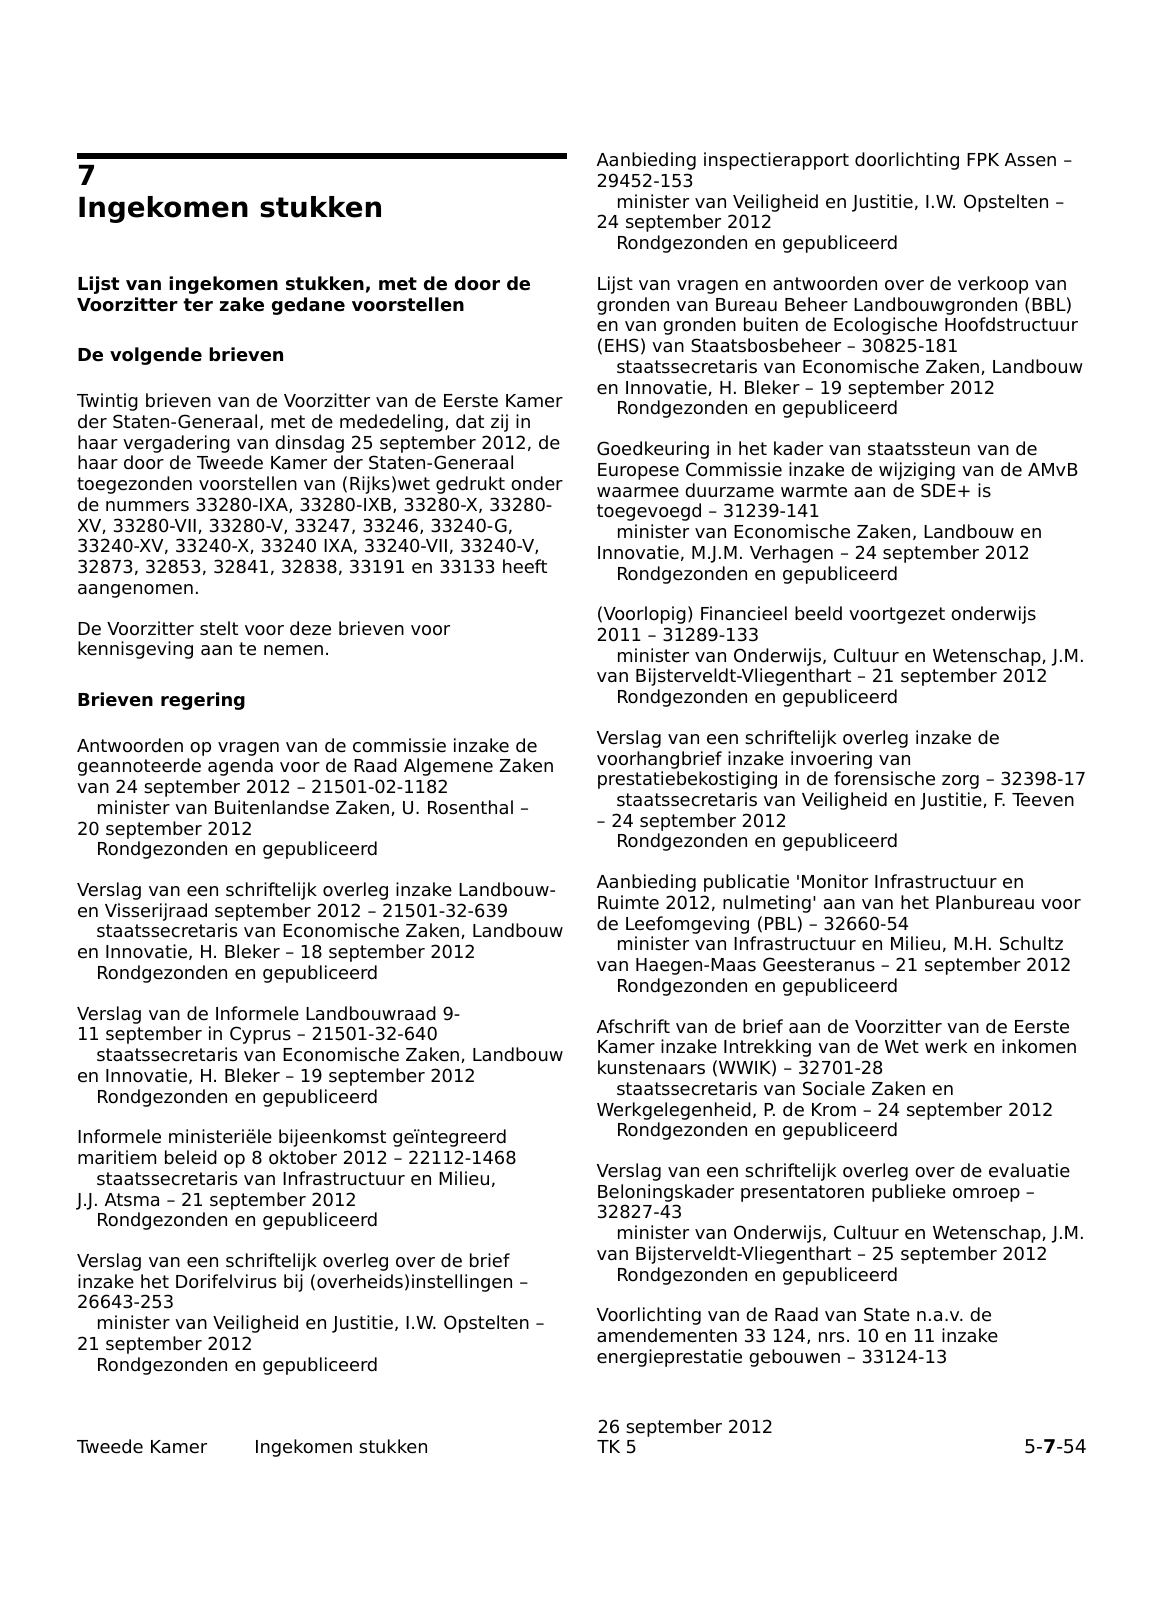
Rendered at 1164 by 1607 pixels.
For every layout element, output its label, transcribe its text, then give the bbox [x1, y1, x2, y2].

text Goedkeuring in het kader van staatssteun van de Europese Commissie inzake de wijziging van de AMvB waarmee duurzame warmte aan de SDE+ is toegevoegd – 31239-141 [596, 439, 1087, 522]
subtitle Lijst van ingekomen stukken, met de door de Voorzitter ter zake gedane voorstellen [77, 274, 567, 315]
text staatssecretaris van Economische Zaken, Landbouw en Innovatie, H. Bleker – 18 september 2012 [77, 921, 567, 963]
text Rondgezonden en gepubliceerd [77, 1210, 567, 1231]
subtitle Brieven regering [77, 690, 567, 711]
text minister van Veiligheid en Justitie, I.W. Opstelten – 21 september 2012 [77, 1313, 567, 1354]
text Rondgezonden en gepubliceerd [596, 831, 1087, 852]
text (Voorlopig) Financieel beeld voortgezet onderwijs 2011 – 31289-133 [596, 604, 1087, 646]
title 7 Ingekomen stukken [77, 159, 567, 224]
text staatssecretaris van Economische Zaken, Landbouw en Innovatie, H. Bleker – 19 september 2012 [596, 357, 1087, 398]
text staatssecretaris van Economische Zaken, Landbouw en Innovatie, H. Bleker – 19 september 2012 [77, 1045, 567, 1086]
text Rondgezonden en gepubliceerd [596, 398, 1087, 419]
text Rondgezonden en gepubliceerd [596, 1120, 1087, 1141]
text Rondgezonden en gepubliceerd [596, 233, 1087, 254]
text Verslag van een schriftelijk overleg inzake de voorhangbrief inzake invoering van prestatiebekostiging in de forensische zorg – 32398-17 [596, 728, 1087, 790]
text Rondgezonden en gepubliceerd [77, 1086, 567, 1107]
text minister van Onderwijs, Cultuur en Wetenschap, J.M. van Bijsterveldt-Vliegenthart – 25 september 2012 [596, 1223, 1087, 1264]
text De Voorzitter stelt voor deze brieven voor kennisgeving aan te nemen. [77, 618, 567, 660]
text minister van Infrastructuur en Milieu, M.H. Schultz van Haegen-Maas Geesteranus – 21 september 2012 [596, 934, 1087, 976]
text minister van Onderwijs, Cultuur en Wetenschap, J.M. van Bijsterveldt-Vliegenthart – 21 september 2012 [596, 646, 1087, 687]
text Rondgezonden en gepubliceerd [596, 976, 1087, 996]
text Antwoorden op vragen van de commissie inzake de geannoteerde agenda voor de Raad Algemene Zaken van 24 september 2012 – 21501-02-1182 [77, 736, 567, 798]
text Rondgezonden en gepubliceerd [77, 963, 567, 983]
text Rondgezonden en gepubliceerd [77, 839, 567, 860]
subtitle De volgende brieven [77, 345, 567, 366]
text Voorlichting van de Raad van State n.a.v. de amendementen 33 124, nrs. 10 en 11 inzake energieprestatie gebouwen – 33124-13 [596, 1305, 1087, 1367]
text Twintig brieven van de Voorzitter van de Eerste Kamer der Staten-Generaal, met de mededeling, dat zij in haar vergadering van dinsdag 25 september 2012, de haar door de Tweede Kamer der Staten-Generaal toegezonden voorstellen van (Rijks)wet gedrukt onder de nummers 33280-IXA, 33280-IXB, 33280-X, 33280-XV, 33280-VII, 33280-V, 33247, 33246, 33240-G, 33240-XV, 33240-X, 33240 IXA, 33240-VII, 33240-V, 32873, 32853, 32841, 32838, 33191 en 33133 heeft aangenomen. [77, 391, 567, 598]
text Rondgezonden en gepubliceerd [596, 1264, 1087, 1285]
text Lijst van vragen en antwoorden over de verkoop van gronden van Bureau Beheer Landbouwgronden (BBL) en van gronden buiten de Ecologische Hoofdstructuur (EHS) van Staatsbosbeheer – 30825-181 [596, 274, 1087, 357]
text staatssecretaris van Sociale Zaken en Werkgelegenheid, P. de Krom – 24 september 2012 [596, 1079, 1087, 1120]
text Afschrift van de brief aan de Voorzitter van de Eerste Kamer inzake Intrekking van de Wet werk en inkomen kunstenaars (WWIK) – 32701-28 [596, 1016, 1087, 1079]
text staatssecretaris van Infrastructuur en Milieu, J.J. Atsma – 21 september 2012 [77, 1169, 567, 1210]
text minister van Economische Zaken, Landbouw en Innovatie, M.J.M. Verhagen – 24 september 2012 [596, 522, 1087, 563]
text Verslag van de Informele Landbouwraad 9-11 september in Cyprus – 21501-32-640 [77, 1003, 567, 1045]
text Rondgezonden en gepubliceerd [596, 687, 1087, 708]
text Verslag van een schriftelijk overleg inzake Landbouw- en Visserijraad september 2012 – 21501-32-639 [77, 880, 567, 921]
text minister van Buitenlandse Zaken, U. Rosenthal – 20 september 2012 [77, 798, 567, 839]
text Aanbieding publicatie 'Monitor Infrastructuur en Ruimte 2012, nulmeting' aan van het Planbureau voor de Leefomgeving (PBL) – 32660-54 [596, 872, 1087, 934]
text Rondgezonden en gepubliceerd [77, 1354, 567, 1375]
text Aanbieding inspectierapport doorlichting FPK Assen – 29452-153 [596, 150, 1087, 192]
text Verslag van een schriftelijk overleg over de evaluatie Beloningskader presentatoren publieke omroep – 32827-43 [596, 1161, 1087, 1223]
text staatssecretaris van Veiligheid en Justitie, F. Teeven – 24 september 2012 [596, 790, 1087, 831]
text Informele ministeriële bijeenkomst geïntegreerd maritiem beleid op 8 oktober 2012 – 22112-1468 [77, 1127, 567, 1169]
text Verslag van een schriftelijk overleg over de brief inzake het Dorifelvirus bij (overheids)instellingen – 26643-253 [77, 1251, 567, 1313]
text minister van Veiligheid en Justitie, I.W. Opstelten – 24 september 2012 [596, 192, 1087, 233]
text Rondgezonden en gepubliceerd [596, 563, 1087, 584]
